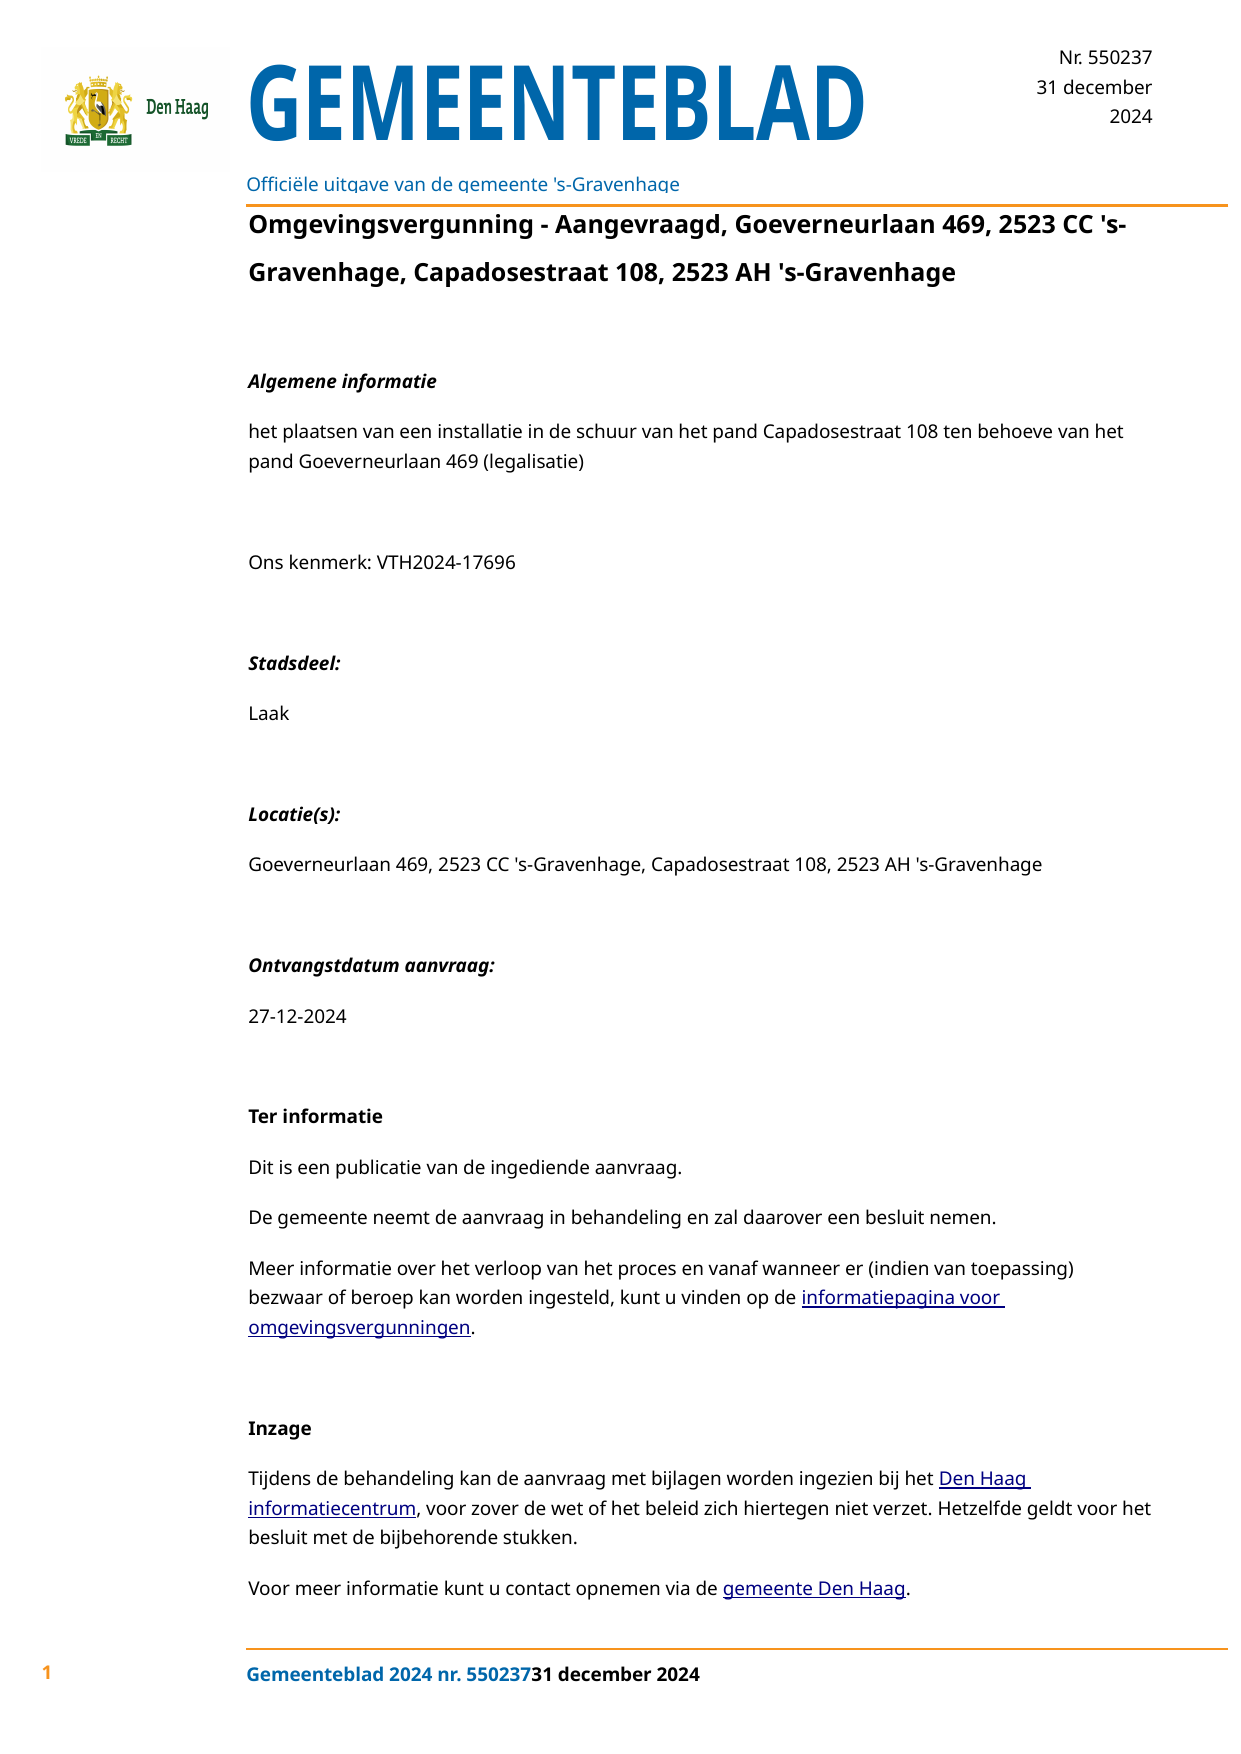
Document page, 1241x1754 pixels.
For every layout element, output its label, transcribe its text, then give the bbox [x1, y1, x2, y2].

text Ons kenmerk: VTH2024-17696 [248, 549, 1152, 575]
text Omgevingsvergunning - Aangevraagd, Goeverneurlaan 469, 2523 CC 's-Gravenhage, Capadosestraat 108, 2523 AH 's-Gravenhage [248, 207, 1152, 288]
text De gemeente neemt de aanvraag in behandeling en zal daarover een besluit nemen. [248, 1204, 1152, 1230]
text Voor meer informatie kunt u contact opnemen via de gemeente Den Haag. [248, 1575, 1152, 1601]
picture [41, 47, 231, 172]
text Locatie(s): [248, 801, 1152, 827]
text Laak [248, 700, 1152, 726]
text Stadsdeel: [248, 650, 1152, 676]
text het plaatsen van een installatie in de schuur van het pand Capadosestraat 108 ten behoeve van het pand Goeverneurlaan 469 (legalisatie) [248, 419, 1152, 474]
text Goeverneurlaan 469, 2523 CC 's-Gravenhage, Capadosestraat 108, 2523 AH 's-Gravenhage [248, 852, 1152, 877]
text Dit is een publicatie van de ingediende aanvraag. [248, 1154, 1152, 1180]
text Inzage [248, 1415, 1152, 1441]
text 27-12-2024 [248, 1003, 1152, 1029]
text Ter informatie [248, 1104, 1152, 1129]
text Tijdens de behandeling kan de aanvraag met bijlagen worden ingezien bij het Den Haag informatiecentrum, voor zover de wet of het beleid zich hiertegen niet verzet. Hetzelfde geldt voor het besluit met de bijbehorende stukken. [248, 1465, 1152, 1550]
text Algemene informatie [248, 368, 1152, 394]
text Ontvangstdatum aanvraag: [248, 952, 1152, 978]
text Meer informatie over het verloop van het proces en vanaf wanneer er (indien van toepassing) bezwaar of beroep kan worden ingesteld, kunt u vinden op de informatiepagina voor omgevingsvergunningen. [248, 1255, 1152, 1340]
